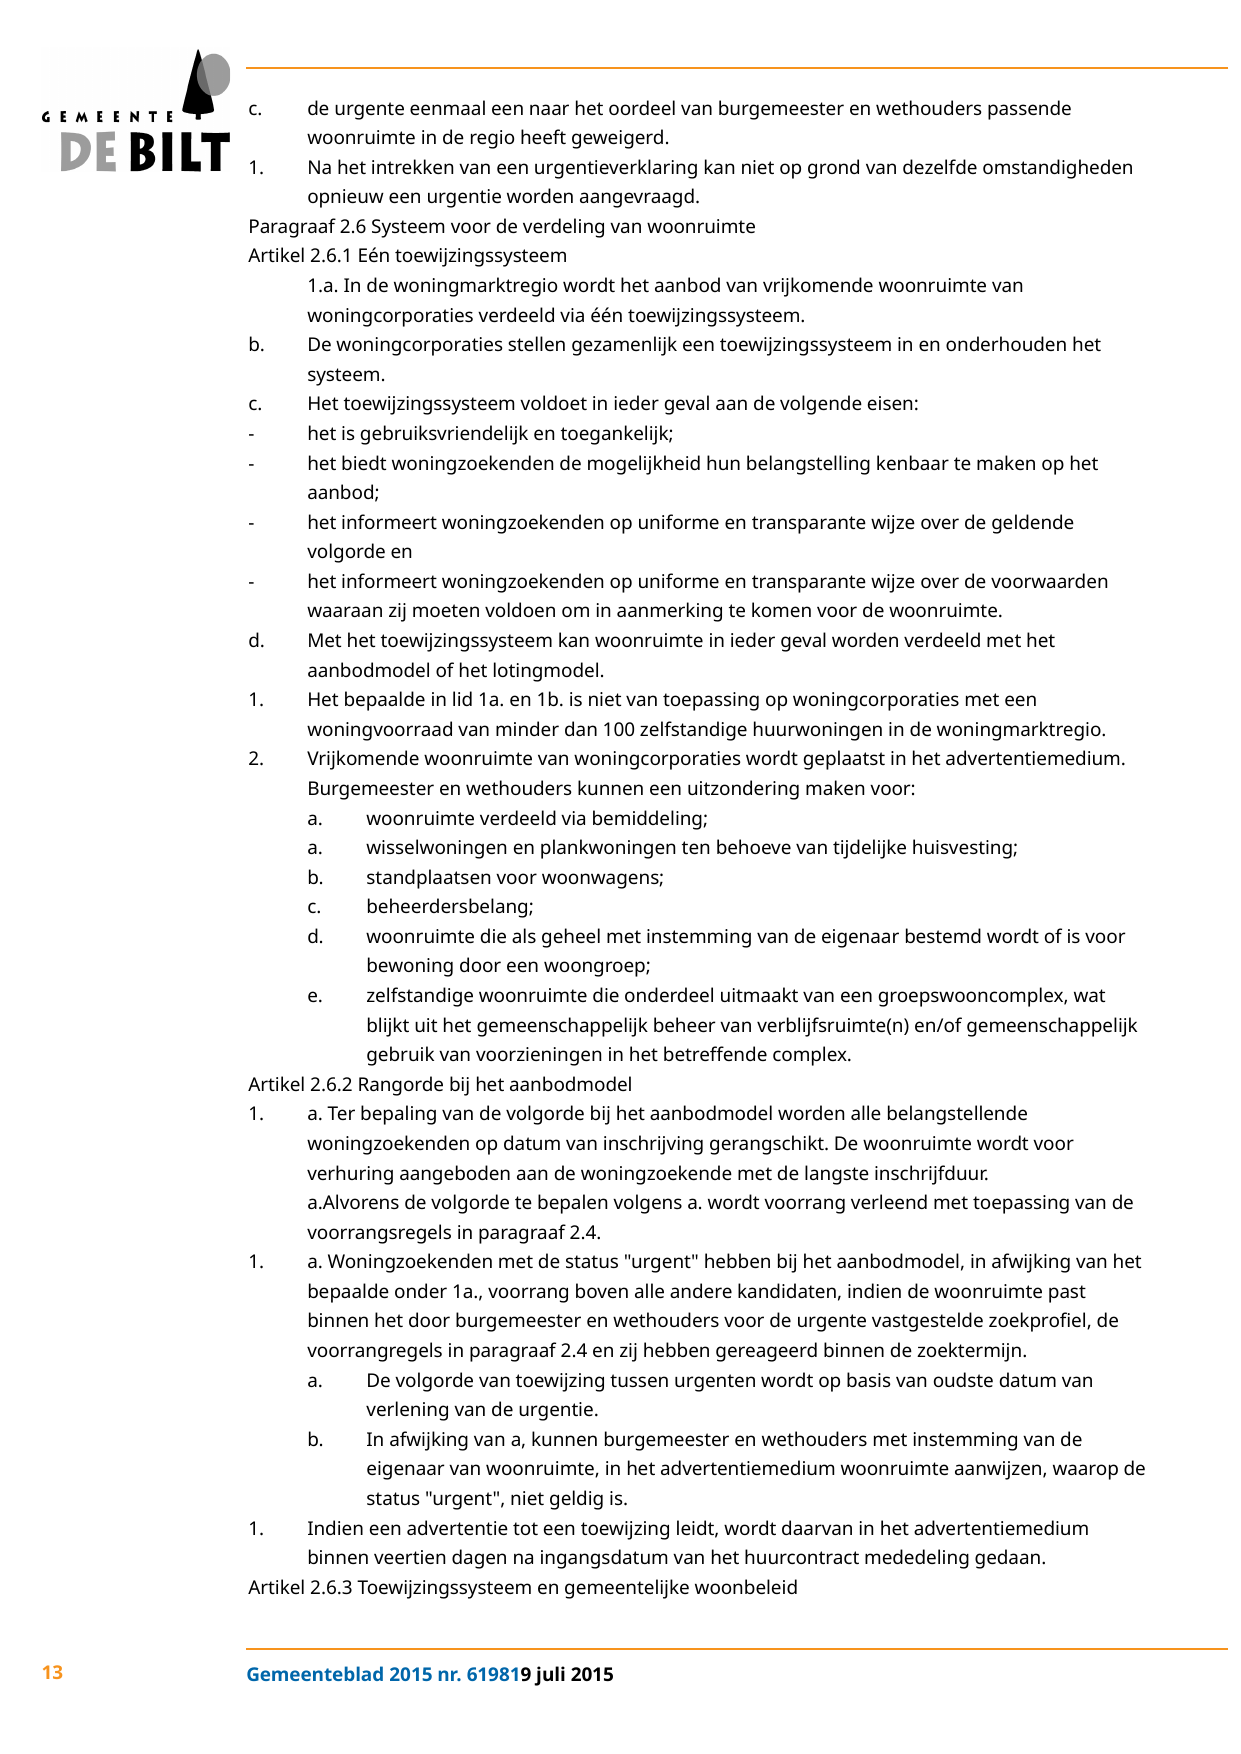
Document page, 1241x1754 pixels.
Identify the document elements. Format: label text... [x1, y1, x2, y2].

list het is gebruiksvriendelijk en toegankelijk; [248, 420, 1152, 446]
list Het toewijzingssysteem voldoet in ieder geval aan de volgende eisen: [248, 391, 1152, 416]
list In afwijking van a, kunnen burgemeester en wethouders met instemming van de eigenaar van woonruimte, in het advertentiemedium woonruimte aanwijzen, waarop de status "urgent", niet geldig is. [307, 1426, 1152, 1511]
picture [41, 47, 231, 172]
list 1.a. In de woningmarktregio wordt het aanbod van vrijkomende woonruimte van woningcorporaties verdeeld via één toewijzingssysteem. [248, 272, 1152, 328]
list wisselwoningen en plankwoningen ten behoeve van tijdelijke huisvesting; [307, 834, 1152, 860]
list Na het intrekken van een urgentieverklaring kan niet op grond van dezelfde omstandigheden opnieuw een urgentie worden aangevraagd. [248, 154, 1152, 209]
list het biedt woningzoekenden de mogelijkheid hun belangstelling kenbaar te maken op het aanbod; [248, 450, 1152, 505]
list standplaatsen voor woonwagens; [307, 864, 1152, 890]
list de urgente eenmaal een naar het oordeel van burgemeester en wethouders passende woonruimte in de regio heeft geweigerd. [248, 95, 1152, 150]
list Met het toewijzingssysteem kan woonruimte in ieder geval worden verdeeld met het aanbodmodel of het lotingmodel. [248, 627, 1152, 683]
list woonruimte die als geheel met instemming van de eigenaar bestemd wordt of is voor bewoning door een woongroep; [307, 923, 1152, 978]
list Indien een advertentie tot een toewijzing leidt, wordt daarvan in het advertentiemedium binnen veertien dagen na ingangsdatum van het huurcontract mededeling gedaan. [248, 1515, 1152, 1570]
list a.Alvorens de volgorde te bepalen volgens a. wordt voorrang verleend met toepassing van de voorrangsregels in paragraaf 2.4. [248, 1189, 1152, 1245]
list De volgorde van toewijzing tussen urgenten wordt op basis van oudste datum van verlening van de urgentie. [307, 1367, 1152, 1422]
list zelfstandige woonruimte die onderdeel uitmaakt van een groepswooncomplex, wat blijkt uit het gemeenschappelijk beheer van verblijfsruimte(n) en/of gemeenschappelijk gebruik van voorzieningen in het betreffende complex. [307, 982, 1152, 1067]
list Het bepaalde in lid 1a. en 1b. is niet van toepassing op woningcorporaties met een woningvoorraad van minder dan 100 zelfstandige huurwoningen in de woningmarktregio. [248, 686, 1152, 742]
text Paragraaf 2.6 Systeem voor de verdeling van woonruimte [248, 213, 1152, 239]
list De woningcorporaties stellen gezamenlijk een toewijzingssysteem in en onderhouden het systeem. [248, 331, 1152, 387]
list beheerdersbelang; [307, 893, 1152, 919]
list het informeert woningzoekenden op uniforme en transparante wijze over de geldende volgorde en [248, 509, 1152, 564]
list a. Ter bepaling van de volgorde bij het aanbodmodel worden alle belangstellende woningzoekenden op datum van inschrijving gerangschikt. De woonruimte wordt voor verhuring aangeboden aan de woningzoekende met de langste inschrijfduur. [248, 1101, 1152, 1186]
list woonruimte verdeeld via bemiddeling; [307, 805, 1152, 831]
text Artikel 2.6.3 Toewijzingssysteem en gemeentelijke woonbeleid [248, 1574, 1152, 1600]
list Vrijkomende woonruimte van woningcorporaties wordt geplaatst in het advertentiemedium. Burgemeester en wethouders kunnen een uitzondering maken voor: [248, 746, 1152, 801]
list het informeert woningzoekenden op uniforme en transparante wijze over de voorwaarden waaraan zij moeten voldoen om in aanmerking te komen voor de woonruimte. [248, 568, 1152, 623]
text Artikel 2.6.2 Rangorde bij het aanbodmodel [248, 1071, 1152, 1097]
text Artikel 2.6.1 Eén toewijzingssysteem [248, 243, 1152, 268]
list a. Woningzoekenden met de status "urgent" hebben bij het aanbodmodel, in afwijking van het bepaalde onder 1a., voorrang boven alle andere kandidaten, indien de woonruimte past binnen het door burgemeester en wethouders voor de urgente vastgestelde zoekprofiel, de voorrangregels in paragraaf 2.4 en zij hebben gereageerd binnen de zoektermijn. [248, 1248, 1152, 1363]
